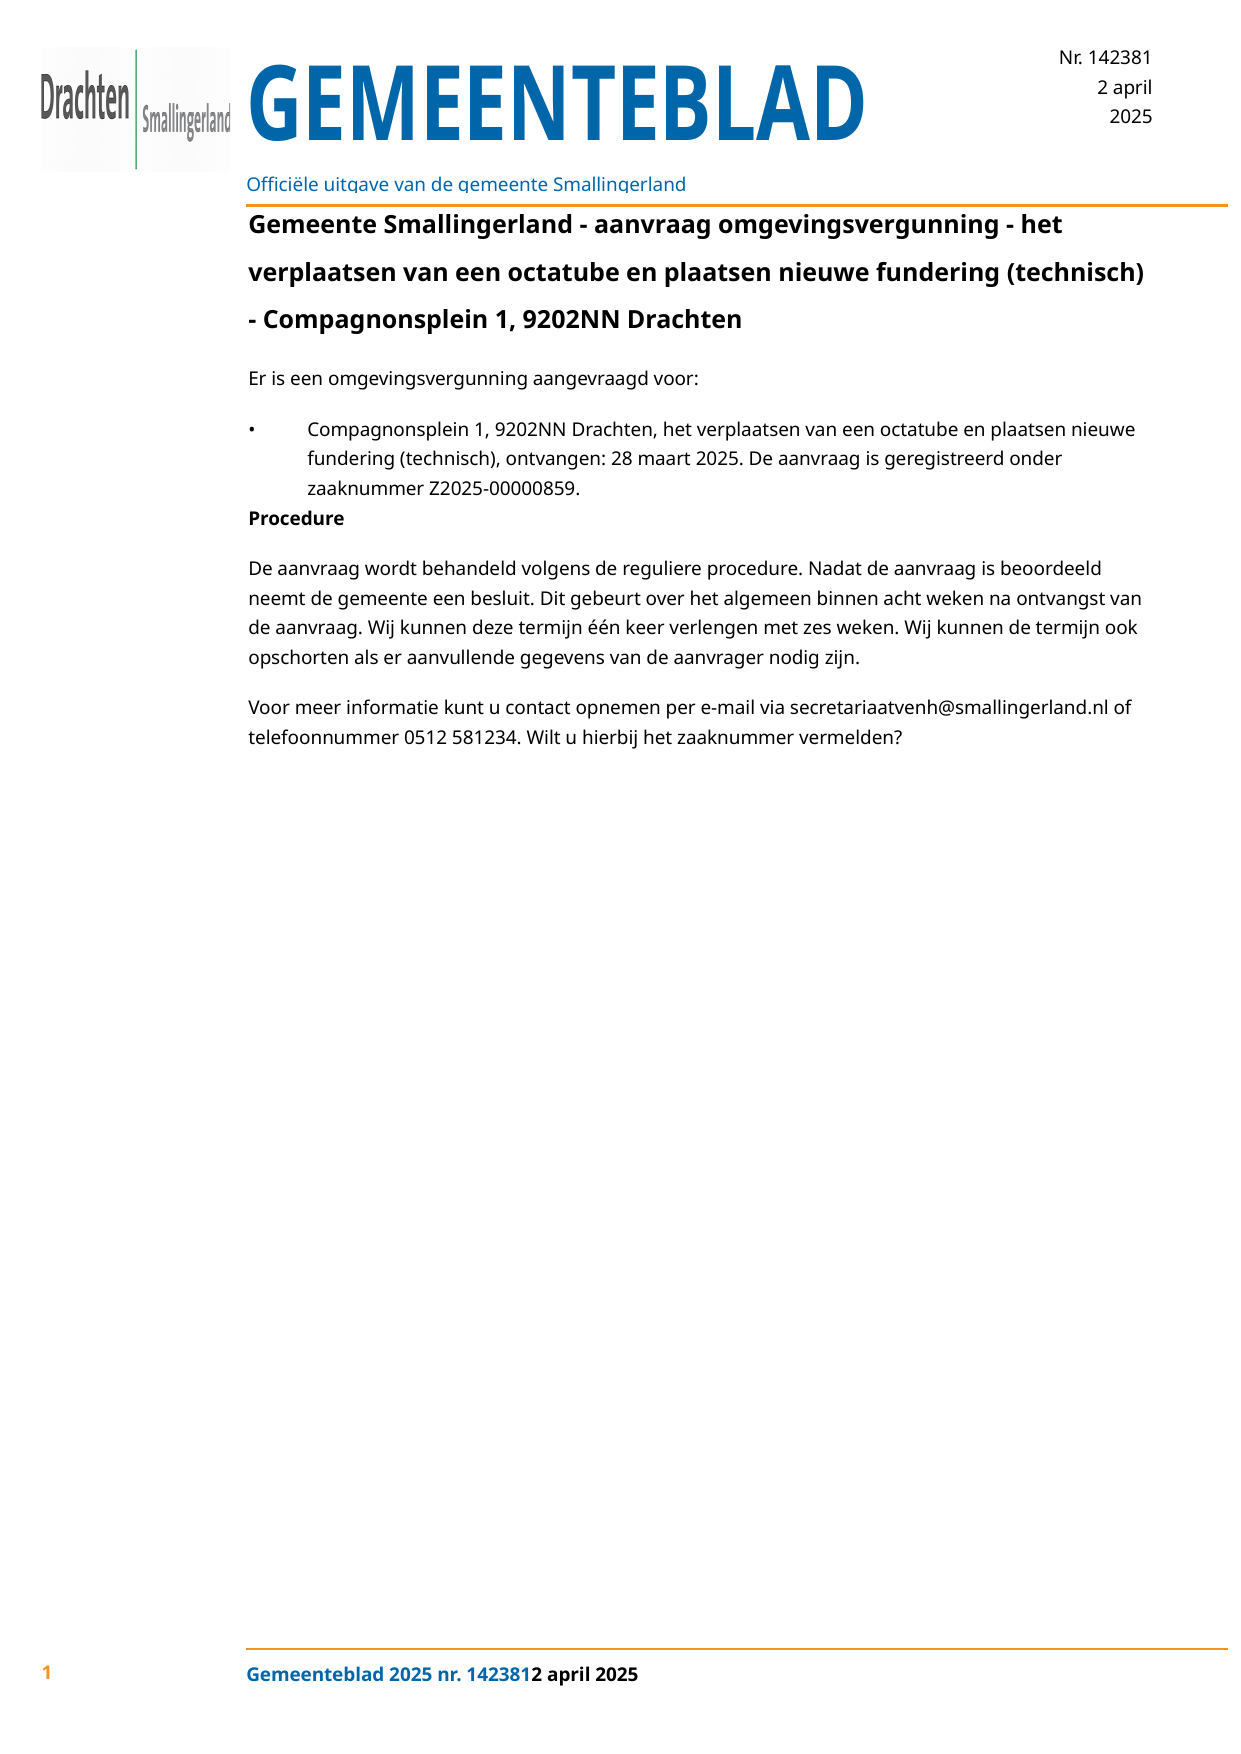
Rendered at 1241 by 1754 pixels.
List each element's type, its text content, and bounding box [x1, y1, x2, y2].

text Procedure [248, 505, 1152, 530]
text Gemeente Smallingerland - aanvraag omgevingsvergunning - het verplaatsen van een octatube en plaatsen nieuwe fundering (technisch) - Compagnonsplein 1, 9202NN Drachten [248, 207, 1152, 336]
list Compagnonsplein 1, 9202NN Drachten, het verplaatsen van een octatube en plaatsen nieuwe fundering (technisch), ontvangen: 28 maart 2025. De aanvraag is geregistreerd onder zaaknummer Z2025-00000859. [248, 416, 1152, 501]
text Voor meer informatie kunt u contact opnemen per e-mail via secretariaatvenh@smallingerland.nl of telefoonnummer 0512 581234. Wilt u hierbij het zaaknummer vermelden? [248, 694, 1152, 749]
text De aanvraag wordt behandeld volgens de reguliere procedure. Nadat de aanvraag is beoordeeld neemt de gemeente een besluit. Dit gebeurt over het algemeen binnen acht weken na ontvangst van de aanvraag. Wij kunnen deze termijn één keer verlengen met zes weken. Wij kunnen de termijn ook opschorten als er aanvullende gegevens van de aanvrager nodig zijn. [248, 555, 1152, 669]
text Er is een omgevingsvergunning aangevraagd voor: [248, 366, 1152, 391]
picture [41, 47, 231, 172]
